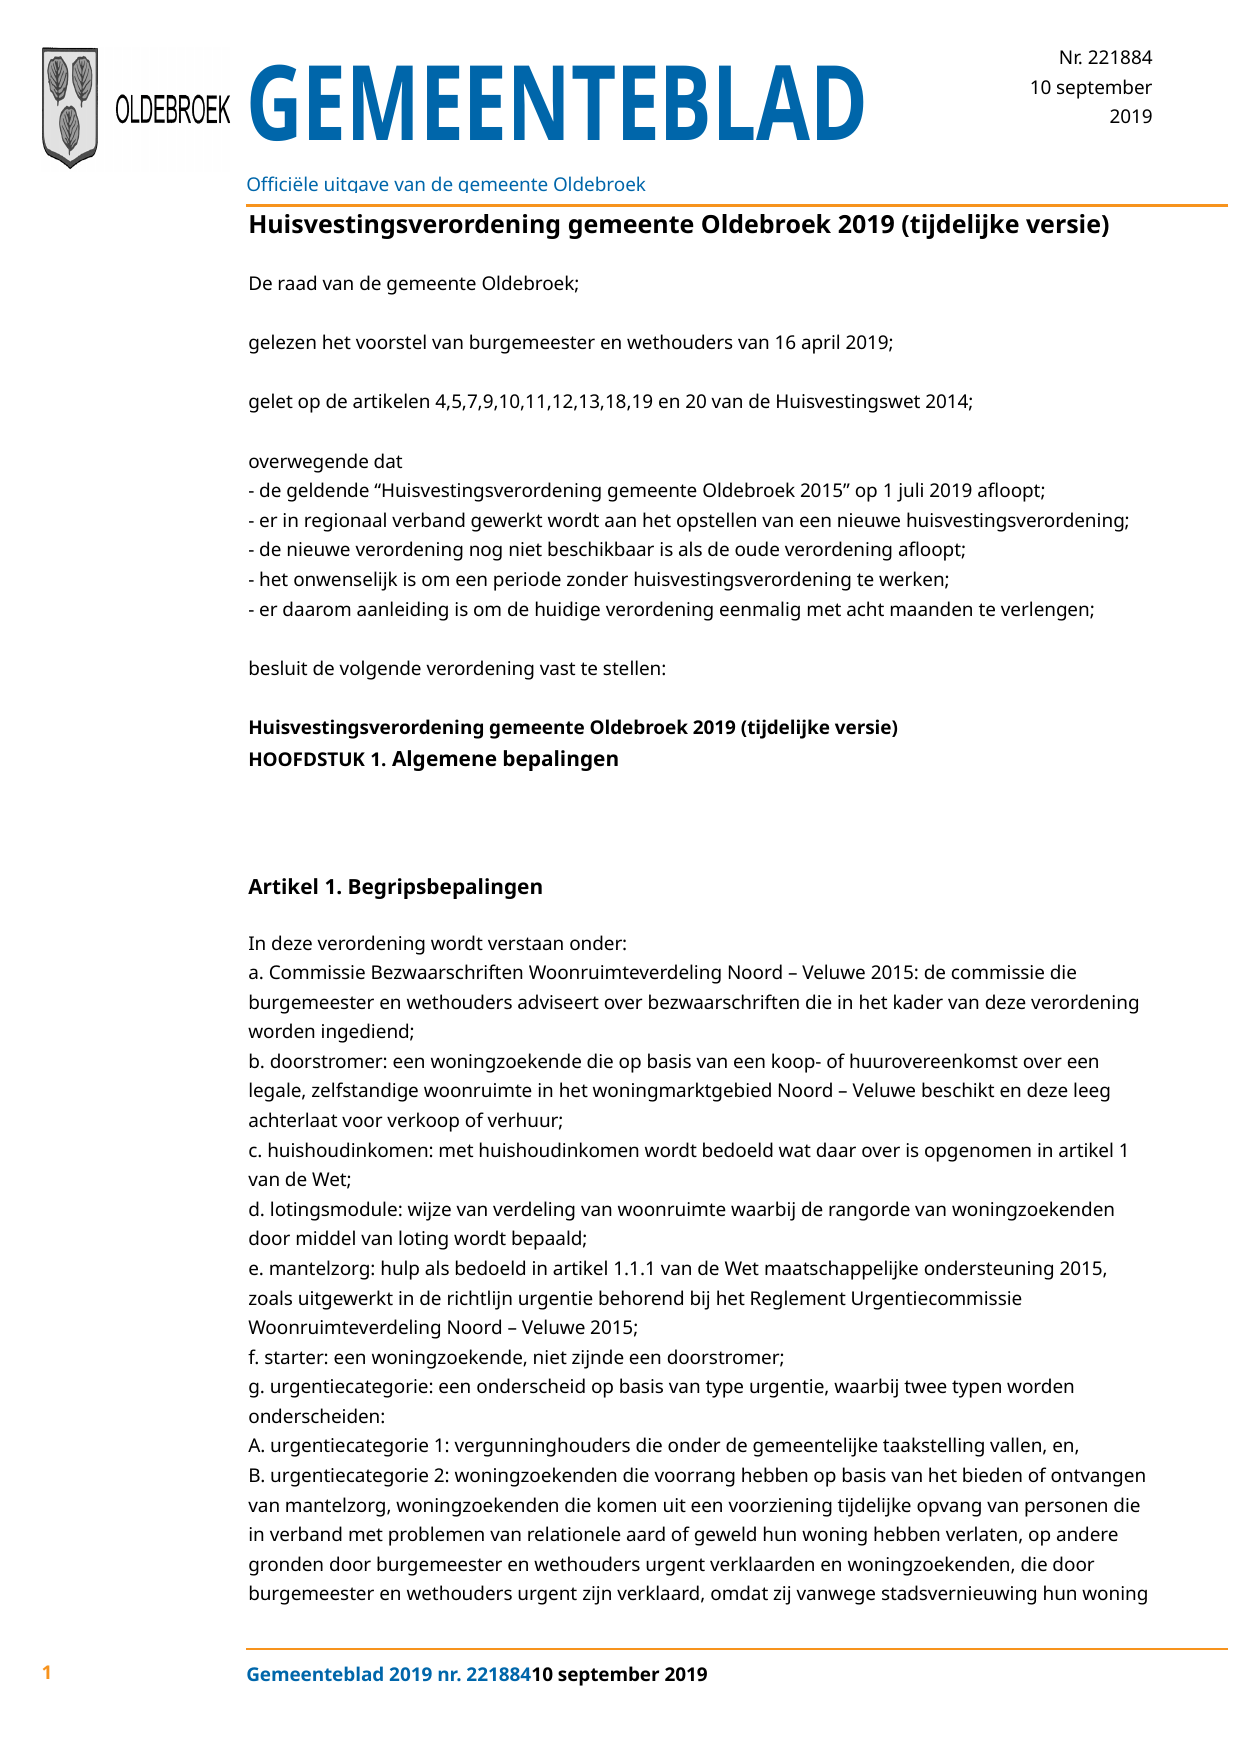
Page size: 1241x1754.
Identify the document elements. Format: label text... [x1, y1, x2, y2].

text - de geldende “Huisvestingsverordening gemeente Oldebroek 2015” op 1 juli 2019 afloopt; [248, 477, 1152, 503]
text - er in regionaal verband gewerkt wordt aan het opstellen van een nieuwe huisvestingsverordening; [248, 507, 1152, 533]
text e. mantelzorg: hulp als bedoeld in artikel 1.1.1 van de Wet maatschappelijke ondersteuning 2015, zoals uitgewerkt in de richtlijn urgentie behorend bij het Reglement Urgentiecommissie Woonruimteverdeling Noord – Veluwe 2015; [248, 1255, 1152, 1340]
picture [41, 47, 231, 172]
text gelezen het voorstel van burgemeester en wethouders van 16 april 2019; [248, 329, 1152, 355]
text overwegende dat [248, 448, 1152, 473]
text Huisvestingsverordening gemeente Oldebroek 2019 (tijdelijke versie) [248, 207, 1152, 241]
text c. huishoudinkomen: met huishoudinkomen wordt bedoeld wat daar over is opgenomen in artikel 1 van de Wet; [248, 1137, 1152, 1192]
text - het onwenselijk is om een periode zonder huisvestingsverordening te werken; [248, 566, 1152, 592]
text d. lotingsmodule: wijze van verdeling van woonruimte waarbij de rangorde van woningzoekenden door middel van loting wordt bepaald; [248, 1196, 1152, 1251]
text Artikel 1. Begripsbepalingen [248, 872, 1152, 900]
text gelet op de artikelen 4,5,7,9,10,11,12,13,18,19 en 20 van de Huisvestingswet 2014; [248, 389, 1152, 414]
text A. urgentiecategorie 1: vergunninghouders die onder de gemeentelijke taakstelling vallen, en, [248, 1433, 1152, 1458]
text besluit de volgende verordening vast te stellen: [248, 655, 1152, 681]
text In deze verordening wordt verstaan onder: [248, 930, 1152, 956]
text - de nieuwe verordening nog niet beschikbaar is als de oude verordening afloopt; [248, 537, 1152, 562]
text Huisvestingsverordening gemeente Oldebroek 2019 (tijdelijke versie) [248, 714, 1152, 740]
text - er daarom aanleiding is om de huidige verordening eenmalig met acht maanden te verlengen; [248, 596, 1152, 621]
text b. doorstromer: een woningzoekende die op basis van een koop- of huurovereenkomst over een legale, zelfstandige woonruimte in het woningmarktgebied Noord – Veluwe beschikt en deze leeg achterlaat voor verkoop of verhuur; [248, 1048, 1152, 1133]
text a. Commissie Bezwaarschriften Woonruimteverdeling Noord – Veluwe 2015: de commissie die burgemeester en wethouders adviseert over bezwaarschriften die in het kader van deze verordening worden ingediend; [248, 959, 1152, 1044]
text f. starter: een woningzoekende, niet zijnde een doorstromer; [248, 1344, 1152, 1370]
text B. urgentiecategorie 2: woningzoekenden die voorrang hebben op basis van het bieden of ontvangen van mantelzorg, woningzoekenden die komen uit een voorziening tijdelijke opvang van personen die in verband met problemen van relationele aard of geweld hun woning hebben verlaten, op andere gronden door burgemeester en wethouders urgent verklaarden en woningzoekenden, die door burgemeester en wethouders urgent zijn verklaard, omdat zij vanwege stadsvernieuwing hun woning [248, 1462, 1152, 1606]
text De raad van de gemeente Oldebroek; [248, 270, 1152, 296]
text HOOFDSTUK 1. Algemene bepalingen [248, 744, 1152, 772]
text g. urgentiecategorie: een onderscheid op basis van type urgentie, waarbij twee typen worden onderscheiden: [248, 1373, 1152, 1429]
